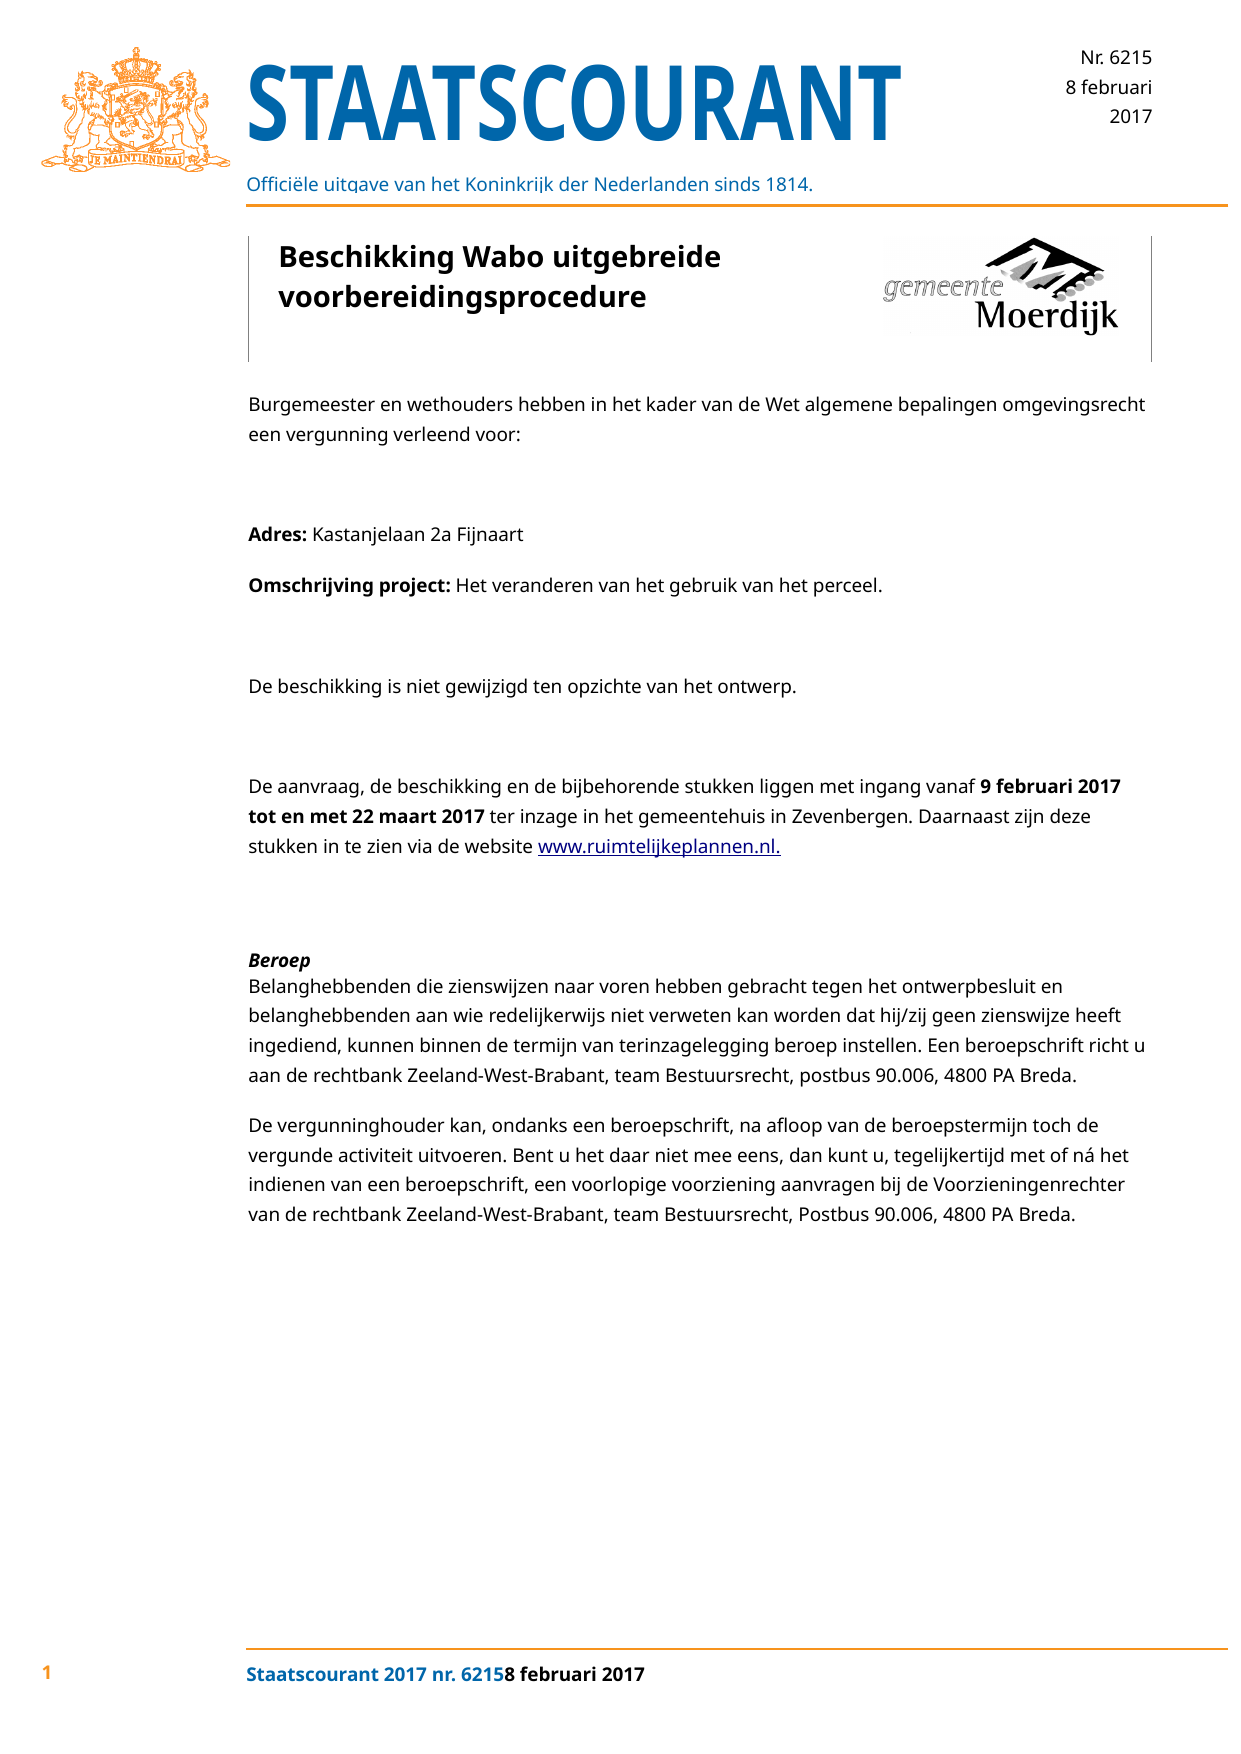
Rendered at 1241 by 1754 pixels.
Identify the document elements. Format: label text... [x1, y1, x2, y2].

text Omschrijving project: Het veranderen van het gebruik van het perceel. [248, 572, 1152, 598]
text Belanghebbenden die zienswijzen naar voren hebben gebracht tegen het ontwerpbesluit en belanghebbenden aan wie redelijkerwijs niet verweten kan worden dat hij/zij geen zienswijze heeft ingediend, kunnen binnen de termijn van terinzagelegging beroep instellen. Een beroepschrift richt u aan de rechtbank Zeeland-West-Brabant, team Bestuursrecht, postbus 90.006, 4800 PA Breda. [248, 973, 1152, 1087]
text De beschikking is niet gewijzigd ten opzichte van het ontwerp. [248, 673, 1152, 699]
table_header [850, 236, 1151, 362]
text De aanvraag, de beschikking en de bijbehorende stukken liggen met ingang vanaf 9 februari 2017 tot en met 22 maart 2017 ter inzage in het gemeentehuis in Zevenbergen. Daarnaast zijn deze stukken in te zien via de website www.ruimtelijkeplannen.nl. [248, 774, 1152, 859]
picture [41, 47, 231, 172]
text Adres: Kastanjelaan 2a Fijnaart [248, 522, 1152, 547]
text Burgemeester en wethouders hebben in het kader van de Wet algemene bepalingen omgevingsrecht een vergunning verleend voor: [248, 391, 1152, 447]
text De vergunninghouder kan, ondanks een beroepschrift, na afloop van de beroepstermijn toch de vergunde activiteit uitvoeren. Bent u het daar niet mee eens, dan kunt u, tegelijkertijd met of ná het indienen van een beroepschrift, een voorlopige voorziening aanvragen bij de Voorzieningenrechter van de rechtbank Zeeland-West-Brabant, team Bestuursrecht, Postbus 90.006, 4800 PA Breda. [248, 1112, 1152, 1227]
table_header Beschikking Wabo uitgebreide voorbereidingsprocedure [249, 236, 850, 362]
text Beroep [248, 947, 1152, 973]
picture [882, 236, 1119, 336]
